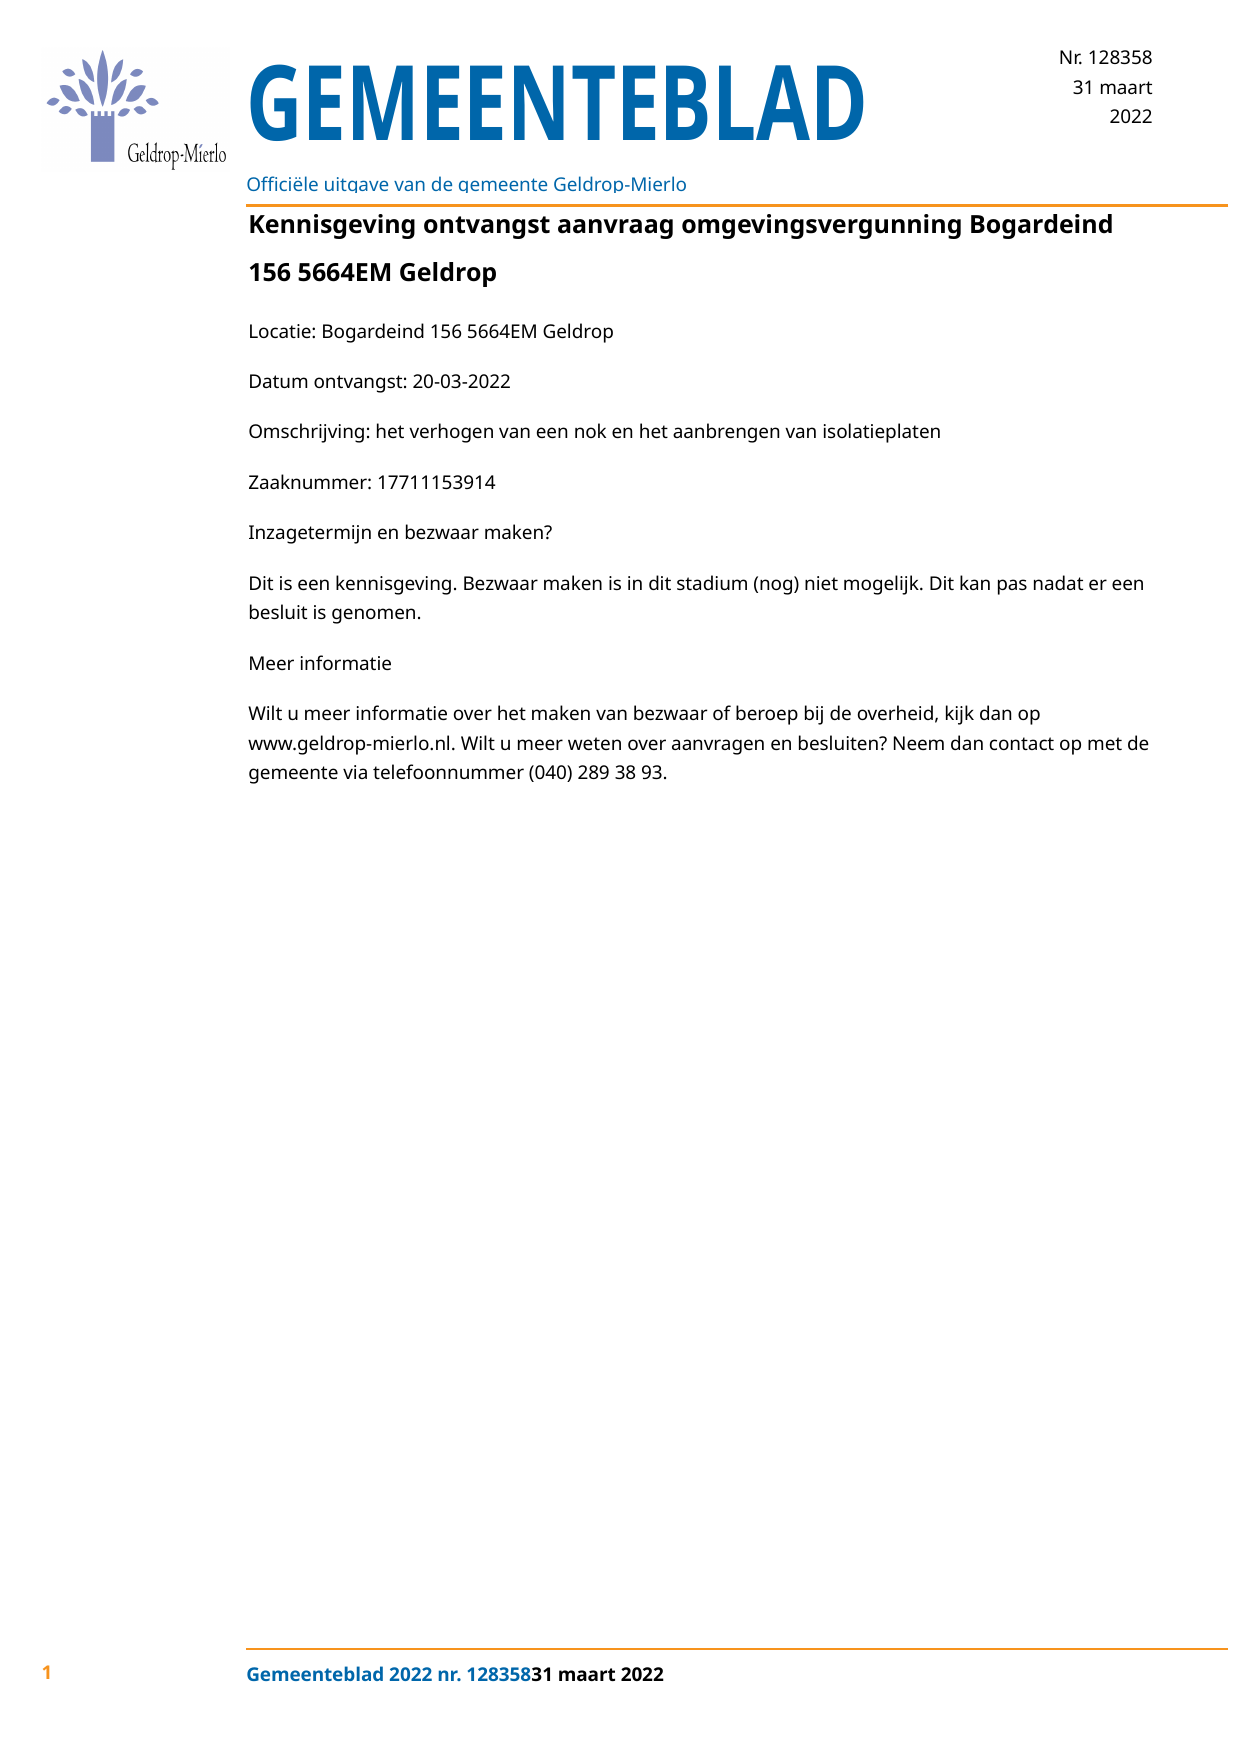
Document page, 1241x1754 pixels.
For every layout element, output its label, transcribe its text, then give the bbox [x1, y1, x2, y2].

text Wilt u meer informatie over het maken van bezwaar of beroep bij de overheid, kijk dan op www.geldrop-mierlo.nl. Wilt u meer weten over aanvragen en besluiten? Neem dan contact op met de gemeente via telefoonnummer (040) 289 38 93. [248, 700, 1152, 785]
text Meer informatie [248, 650, 1152, 676]
text Omschrijving: het verhogen van een nok en het aanbrengen van isolatieplaten [248, 419, 1152, 444]
picture [41, 47, 231, 172]
text Datum ontvangst: 20-03-2022 [248, 368, 1152, 394]
text Locatie: Bogardeind 156 5664EM Geldrop [248, 318, 1152, 344]
text Zaaknummer: 17711153914 [248, 469, 1152, 495]
text Kennisgeving ontvangst aanvraag omgevingsvergunning Bogardeind 156 5664EM Geldrop [248, 207, 1152, 288]
text Inzagetermijn en bezwaar maken? [248, 519, 1152, 545]
text Dit is een kennisgeving. Bezwaar maken is in dit stadium (nog) niet mogelijk. Dit kan pas nadat er een besluit is genomen. [248, 570, 1152, 625]
